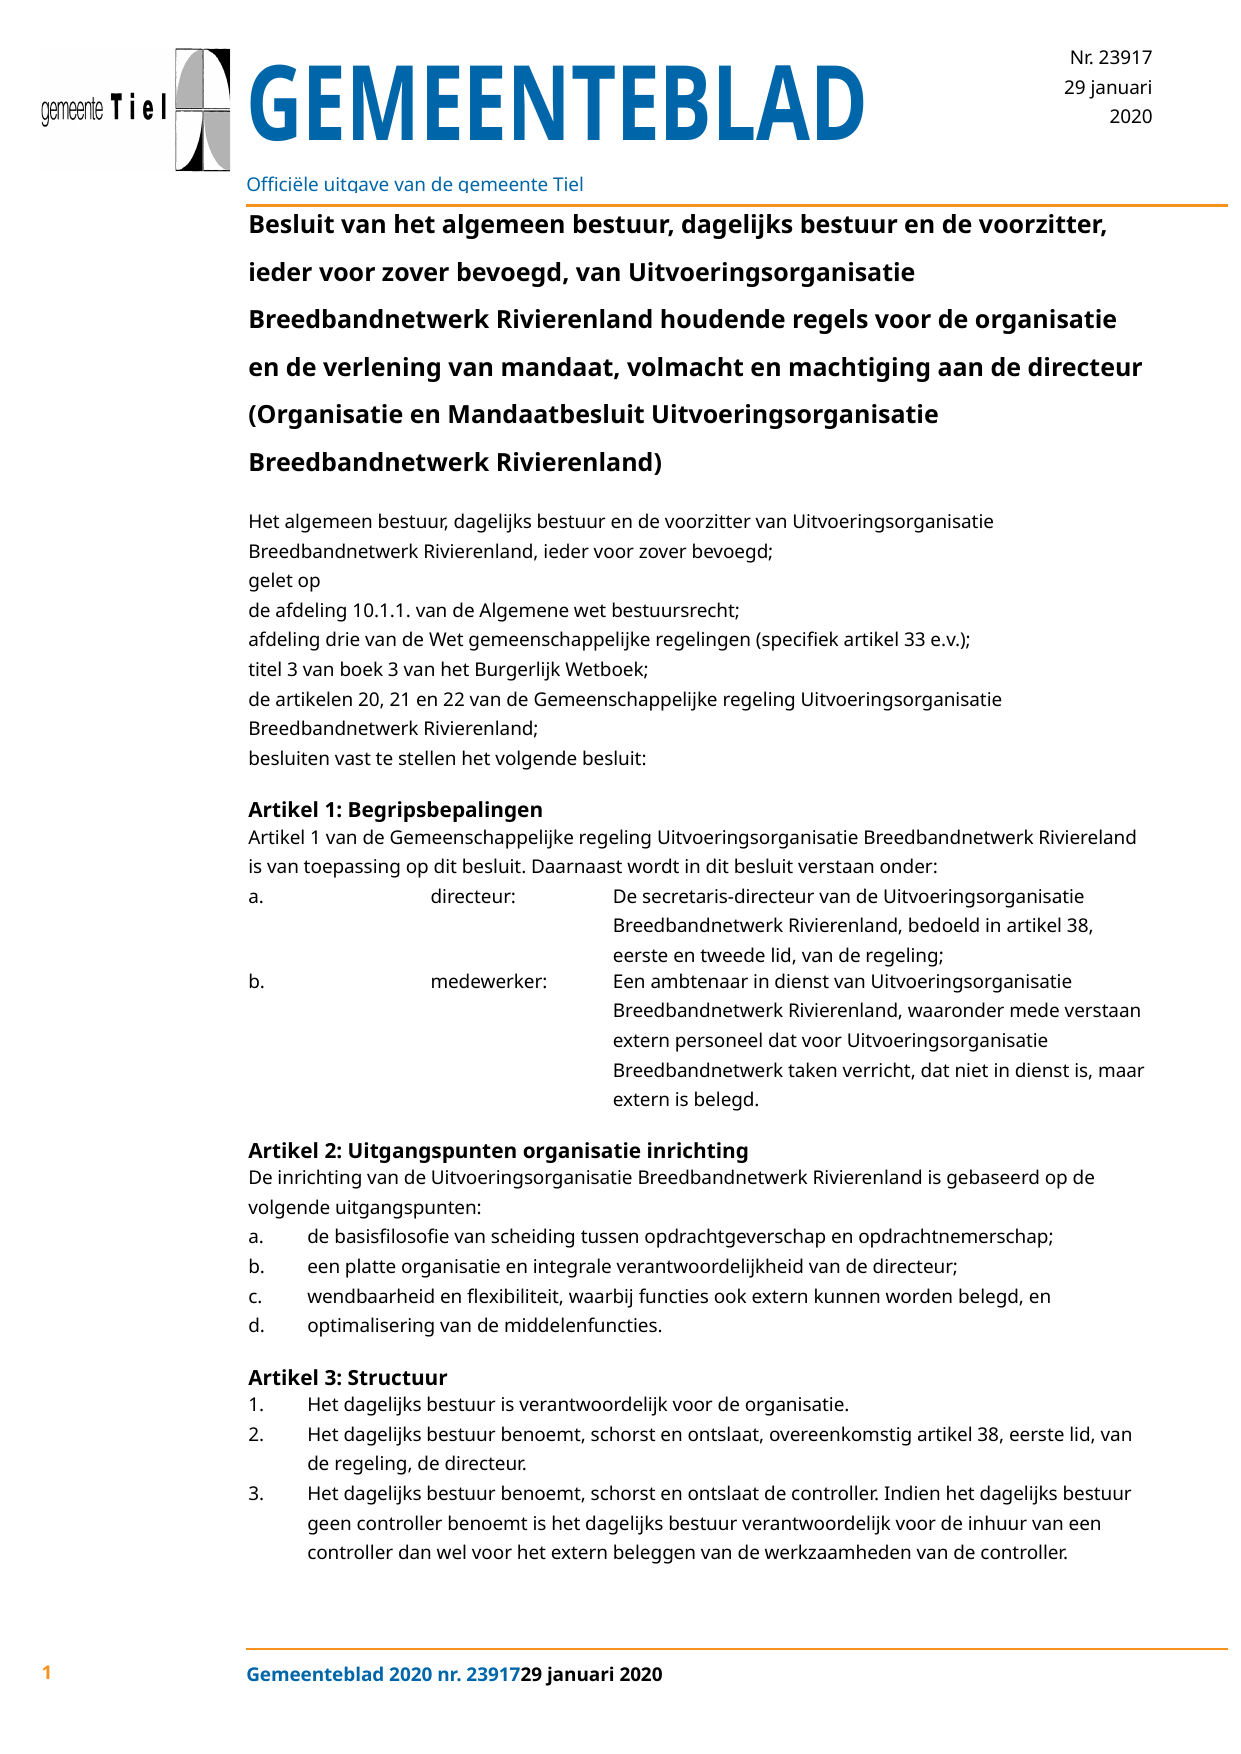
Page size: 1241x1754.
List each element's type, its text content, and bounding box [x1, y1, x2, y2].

list Het dagelijks bestuur is verantwoordelijk voor de organisatie. [248, 1391, 1152, 1417]
text de artikelen 20, 21 en 22 van de Gemeenschappelijke regeling Uitvoeringsorganisatie Breedbandnetwerk Rivierenland; [248, 686, 1152, 741]
text titel 3 van boek 3 van het Burgerlijk Wetboek; [248, 656, 1152, 682]
list wendbaarheid en flexibiliteit, waarbij functies ook extern kunnen worden belegd, en [248, 1283, 1152, 1309]
list de basisfilosofie van scheiding tussen opdrachtgeverschap en opdrachtnemerschap; [248, 1224, 1152, 1249]
text De inrichting van de Uitvoeringsorganisatie Breedbandnetwerk Rivierenland is gebaseerd op de volgende uitgangspunten: [248, 1164, 1152, 1220]
table_cell Een ambtenaar in dienst van Uitvoeringsorganisatie Breedbandnetwerk Rivierenland, waaronder mede verstaan extern personeel dat voor Uitvoeringsorganisatie Breedbandnetwerk taken verricht, dat niet in dienst is, maar extern is belegd. [613, 968, 1152, 1112]
table_cell b. [248, 968, 430, 1112]
list optimalisering van de middelenfuncties. [248, 1312, 1152, 1338]
text Artikel 1: Begripsbepalingen [248, 795, 1152, 824]
text Artikel 3: Structuur [248, 1363, 1152, 1391]
text gelet op [248, 567, 1152, 593]
table_header directeur: [430, 883, 613, 968]
list Het dagelijks bestuur benoemt, schorst en ontslaat, overeenkomstig artikel 38, eerste lid, van de regeling, de directeur. [248, 1421, 1152, 1476]
table_cell medewerker: [430, 968, 613, 1112]
table_header a. [248, 883, 430, 968]
table_header De secretaris-directeur van de Uitvoeringsorganisatie Breedbandnetwerk Rivierenland, bedoeld in artikel 38, eerste en tweede lid, van de regeling; [613, 883, 1152, 968]
text Besluit van het algemeen bestuur, dagelijks bestuur en de voorzitter, ieder voor zover bevoegd, van Uitvoeringsorganisatie Breedbandnetwerk Rivierenland houdende regels voor de organisatie en de verlening van mandaat, volmacht en machtiging aan de directeur (Organisatie en Mandaatbesluit Uitvoeringsorganisatie Breedbandnetwerk Rivierenland) [248, 207, 1152, 479]
text Het algemeen bestuur, dagelijks bestuur en de voorzitter van Uitvoeringsorganisatie Breedbandnetwerk Rivierenland, ieder voor zover bevoegd; [248, 508, 1152, 564]
text Artikel 2: Uitgangspunten organisatie inrichting [248, 1136, 1152, 1164]
text besluiten vast te stellen het volgende besluit: [248, 745, 1152, 771]
text Artikel 1 van de Gemeenschappelijke regeling Uitvoeringsorganisatie Breedbandnetwerk Riviereland is van toepassing op dit besluit. Daarnaast wordt in dit besluit verstaan onder: [248, 824, 1152, 879]
picture [41, 47, 231, 172]
text de afdeling 10.1.1. van de Algemene wet bestuursrecht; [248, 597, 1152, 623]
list Het dagelijks bestuur benoemt, schorst en ontslaat de controller. Indien het dagelijks bestuur geen controller benoemt is het dagelijks bestuur verantwoordelijk voor de inhuur van een controller dan wel voor het extern beleggen van de werkzaamheden van de controller. [248, 1480, 1152, 1565]
list een platte organisatie en integrale verantwoordelijkheid van de directeur; [248, 1253, 1152, 1279]
text afdeling drie van de Wet gemeenschappelijke regelingen (specifiek artikel 33 e.v.); [248, 627, 1152, 652]
